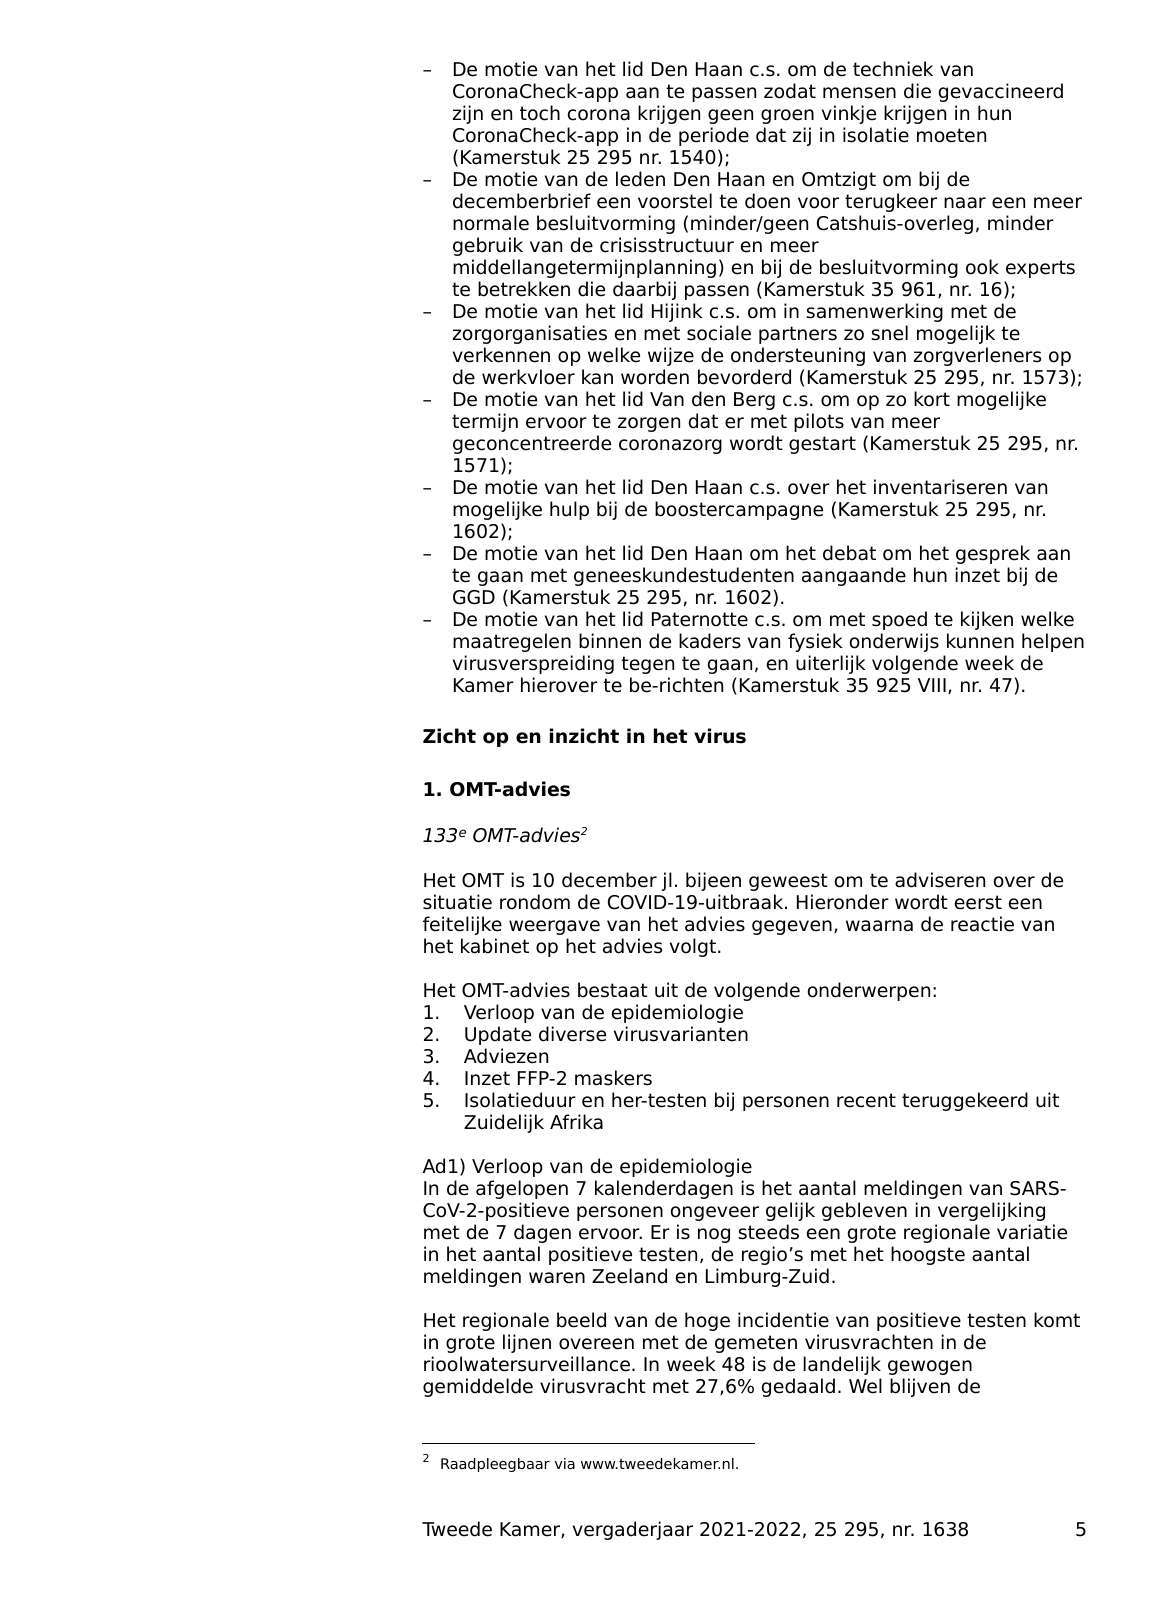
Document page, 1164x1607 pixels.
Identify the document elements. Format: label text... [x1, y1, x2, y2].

text 3. Adviezen [422, 1046, 1087, 1068]
text 4. Inzet FFP-2 maskers [422, 1068, 1087, 1089]
text – De motie van het lid Hijink c.s. om in samenwerking met de zorgorganisaties en met sociale partners zo snel mogelijk te verkennen op welke wijze de ondersteuning van zorgverleners op de werkvloer kan worden bevorderd (Kamerstuk 25 295, nr. 1573); [422, 301, 1087, 389]
text – De motie van de leden Den Haan en Omtzigt om bij de decemberbrief een voorstel te doen voor terugkeer naar een meer normale besluitvorming (minder/geen Catshuis-overleg, minder gebruik van de crisisstructuur en meer middellangetermijnplanning) en bij de besluitvorming ook experts te betrekken die daarbij passen (Kamerstuk 35 961, nr. 16); [422, 169, 1087, 301]
text 5. Isolatieduur en her-testen bij personen recent teruggekeerd uit Zuidelijk Afrika [422, 1089, 1087, 1133]
text 2. Update diverse virusvarianten [422, 1024, 1087, 1046]
text Het OMT-advies bestaat uit de volgende onderwerpen: [422, 980, 1087, 1002]
text – De motie van het lid Den Haan om het debat om het gesprek aan te gaan met geneeskundestudenten aangaande hun inzet bij de GGD (Kamerstuk 25 295, nr. 1602). [422, 543, 1087, 608]
subtitle 1. OMT-advies [422, 778, 1087, 800]
subtitle Zicht op en inzicht in het virus [422, 726, 1087, 748]
subtitle 133e OMT-advies [422, 825, 1087, 847]
text 1. Verloop van de epidemiologie [422, 1002, 1087, 1024]
text Het regionale beeld van de hoge incidentie van positieve testen komt in grote lijnen overeen met de gemeten virusvrachten in de rioolwatersurveillance. In week 48 is de landelijk gewogen gemiddelde virusvracht met 27,6% gedaald. Wel blijven de [422, 1310, 1087, 1398]
text In de afgelopen 7 kalenderdagen is het aantal meldingen van SARS-CoV-2-positieve personen ongeveer gelijk gebleven in vergelijking met de 7 dagen ervoor. Er is nog steeds een grote regionale variatie in het aantal positieve testen, de regio’s met het hoogste aantal meldingen waren Zeeland en Limburg-Zuid. [422, 1178, 1087, 1288]
text – De motie van het lid Paternotte c.s. om met spoed te kijken welke maatregelen binnen de kaders van fysiek onderwijs kunnen helpen virusverspreiding tegen te gaan, en uiterlijk volgende week de Kamer hierover te be-richten (Kamerstuk 35 925 VIII, nr. 47). [422, 608, 1087, 696]
text – De motie van het lid Van den Berg c.s. om op zo kort mogelijke termijn ervoor te zorgen dat er met pilots van meer geconcentreerde coronazorg wordt gestart (Kamerstuk 25 295, nr. 1571); [422, 389, 1087, 477]
text – De motie van het lid Den Haan c.s. om de techniek van CoronaCheck-app aan te passen zodat mensen die gevaccineerd zijn en toch corona krijgen geen groen vinkje krijgen in hun CoronaCheck-app in de periode dat zij in isolatie moeten (Kamerstuk 25 295 nr. 1540); [422, 59, 1087, 169]
text Raadpleegbaar via www.tweedekamer.nl. [422, 1452, 1087, 1474]
text – De motie van het lid Den Haan c.s. over het inventariseren van mogelijke hulp bij de boostercampagne (Kamerstuk 25 295, nr. 1602); [422, 477, 1087, 543]
text Het OMT is 10 december jl. bijeen geweest om te adviseren over de situatie rondom de COVID-19-uitbraak. Hieronder wordt eerst een feitelijke weergave van het advies gegeven, waarna de reactie van het kabinet op het advies volgt. [422, 869, 1087, 957]
text Ad1) Verloop van de epidemiologie [422, 1156, 1087, 1178]
